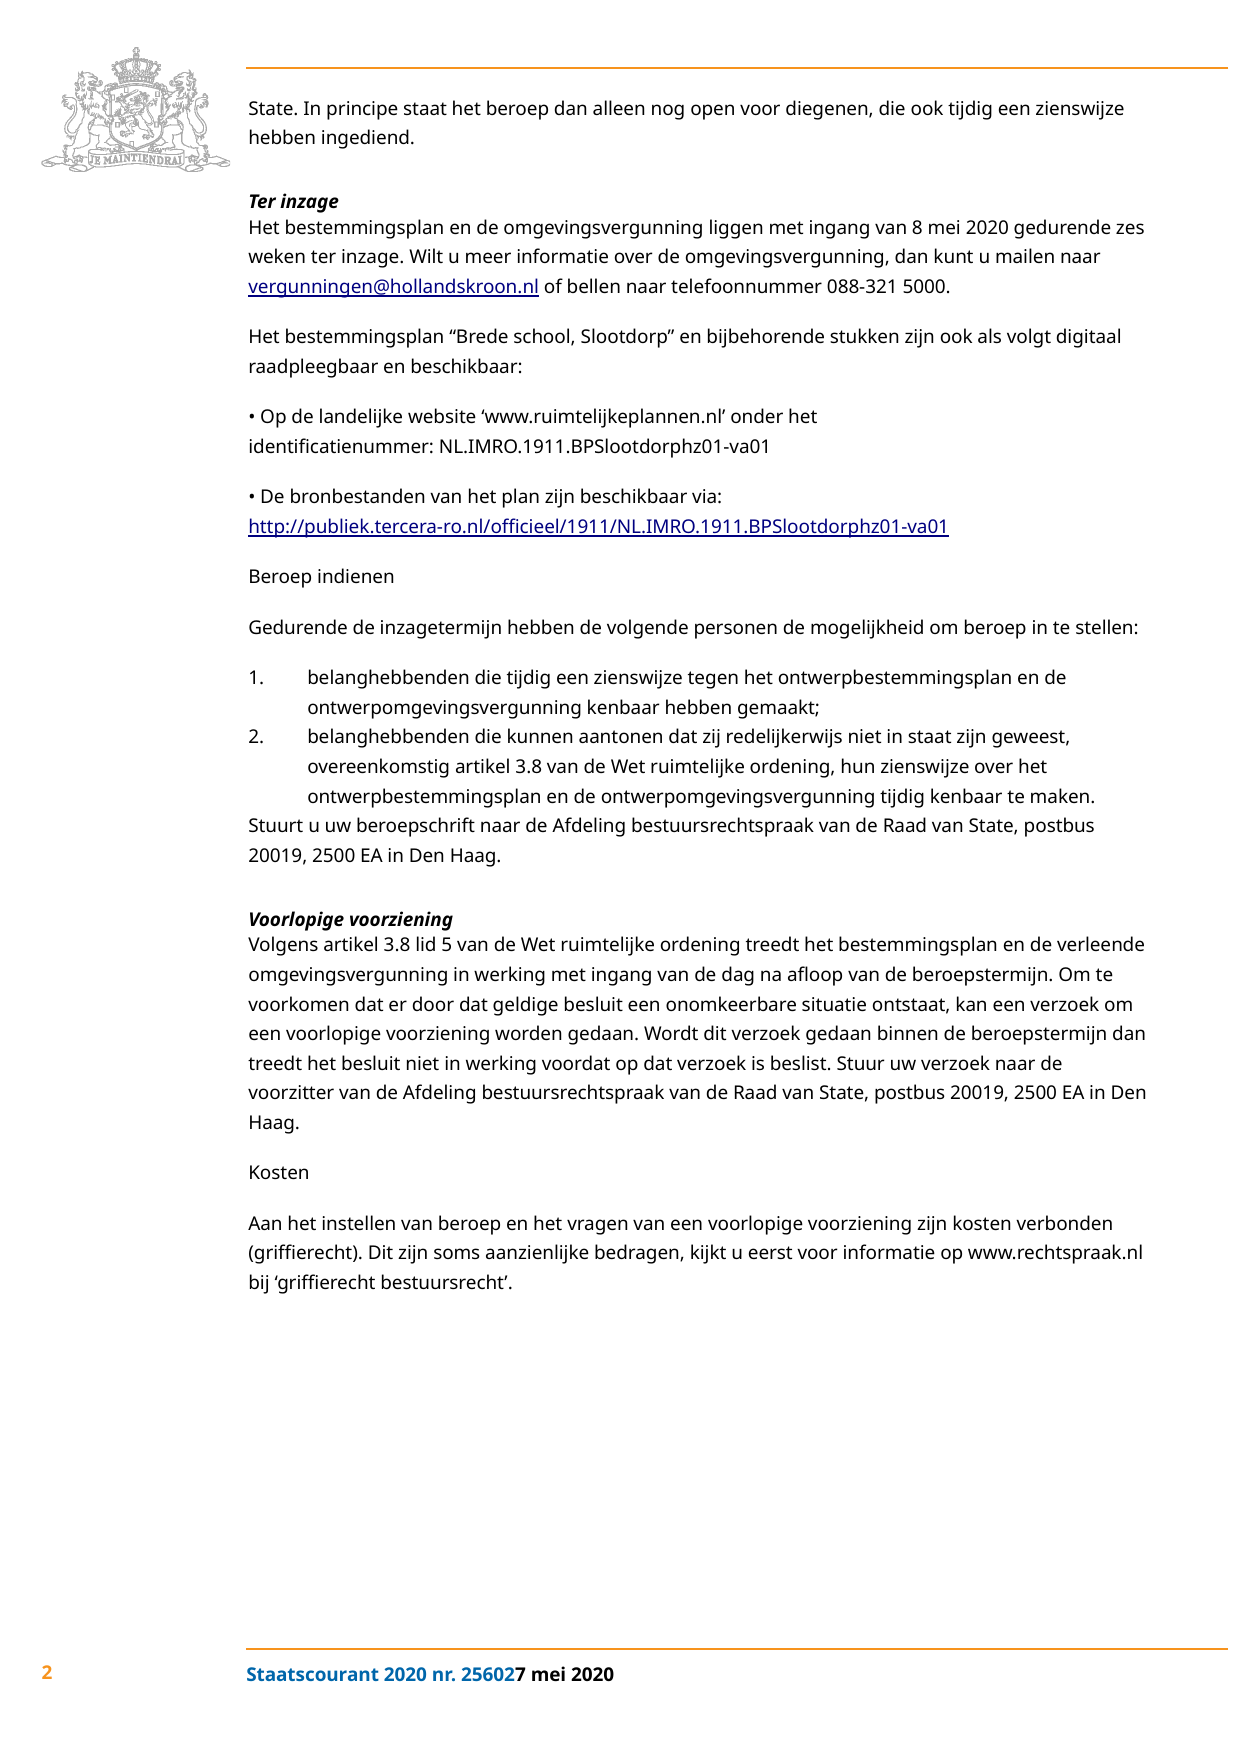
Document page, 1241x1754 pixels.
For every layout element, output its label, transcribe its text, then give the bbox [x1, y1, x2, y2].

text Gedurende de inzagetermijn hebben de volgende personen de mogelijkheid om beroep in te stellen: [248, 614, 1152, 640]
picture [41, 47, 231, 172]
text • Op de landelijke website ‘www.ruimtelijkeplannen.nl’ onder het identificatienummer: NL.IMRO.1911.BPSlootdorphz01-va01 [248, 404, 1152, 459]
text Ter inzage [248, 188, 1152, 214]
text Aan het instellen van beroep en het vragen van een voorlopige voorziening zijn kosten verbonden (griffierecht). Dit zijn soms aanzienlijke bedragen, kijkt u eerst voor informatie op www.rechtspraak.nl bij ‘griffierecht bestuursrecht’. [248, 1210, 1152, 1295]
text Het bestemmingsplan “Brede school, Slootdorp” en bijbehorende stukken zijn ook als volgt digitaal raadpleegbaar en beschikbaar: [248, 324, 1152, 379]
list belanghebbenden die kunnen aantonen dat zij redelijkerwijs niet in staat zijn geweest, overeenkomstig artikel 3.8 van de Wet ruimtelijke ordening, hun zienswijze over het ontwerpbestemmingsplan en de ontwerpomgevingsvergunning tijdig kenbaar te maken. [248, 724, 1152, 808]
text Beroep indienen [248, 564, 1152, 589]
text State. In principe staat het beroep dan alleen nog open voor diegenen, die ook tijdig een zienswijze hebben ingediend. [248, 95, 1152, 150]
list belanghebbenden die tijdig een zienswijze tegen het ontwerpbestemmingsplan en de ontwerpomgevingsvergunning kenbaar hebben gemaakt; [248, 664, 1152, 720]
text Voorlopige voorziening [248, 906, 1152, 932]
text Stuurt u uw beroepschrift naar de Afdeling bestuursrechtspraak van de Raad van State, postbus 20019, 2500 EA in Den Haag. [248, 812, 1152, 868]
text • De bronbestanden van het plan zijn beschikbaar via: http://publiek.tercera-ro.nl/officieel/1911/NL.IMRO.1911.BPSlootdorphz01-va01 [248, 484, 1152, 539]
text Het bestemmingsplan en de omgevingsvergunning liggen met ingang van 8 mei 2020 gedurende zes weken ter inzage. Wilt u meer informatie over de omgevingsvergunning, dan kunt u mailen naar vergunningen@hollandskroon.nl of bellen naar telefoonnummer 088-321 5000. [248, 214, 1152, 299]
text Kosten [248, 1159, 1152, 1185]
text Volgens artikel 3.8 lid 5 van de Wet ruimtelijke ordening treedt het bestemmingsplan en de verleende omgevingsvergunning in werking met ingang van de dag na afloop van de beroepstermijn. Om te voorkomen dat er door dat geldige besluit een onomkeerbare situatie ontstaat, kan een verzoek om een voorlopige voorziening worden gedaan. Wordt dit verzoek gedaan binnen de beroepstermijn dan treedt het besluit niet in werking voordat op dat verzoek is beslist. Stuur uw verzoek naar de voorzitter van de Afdeling bestuursrechtspraak van de Raad van State, postbus 20019, 2500 EA in Den Haag. [248, 932, 1152, 1135]
